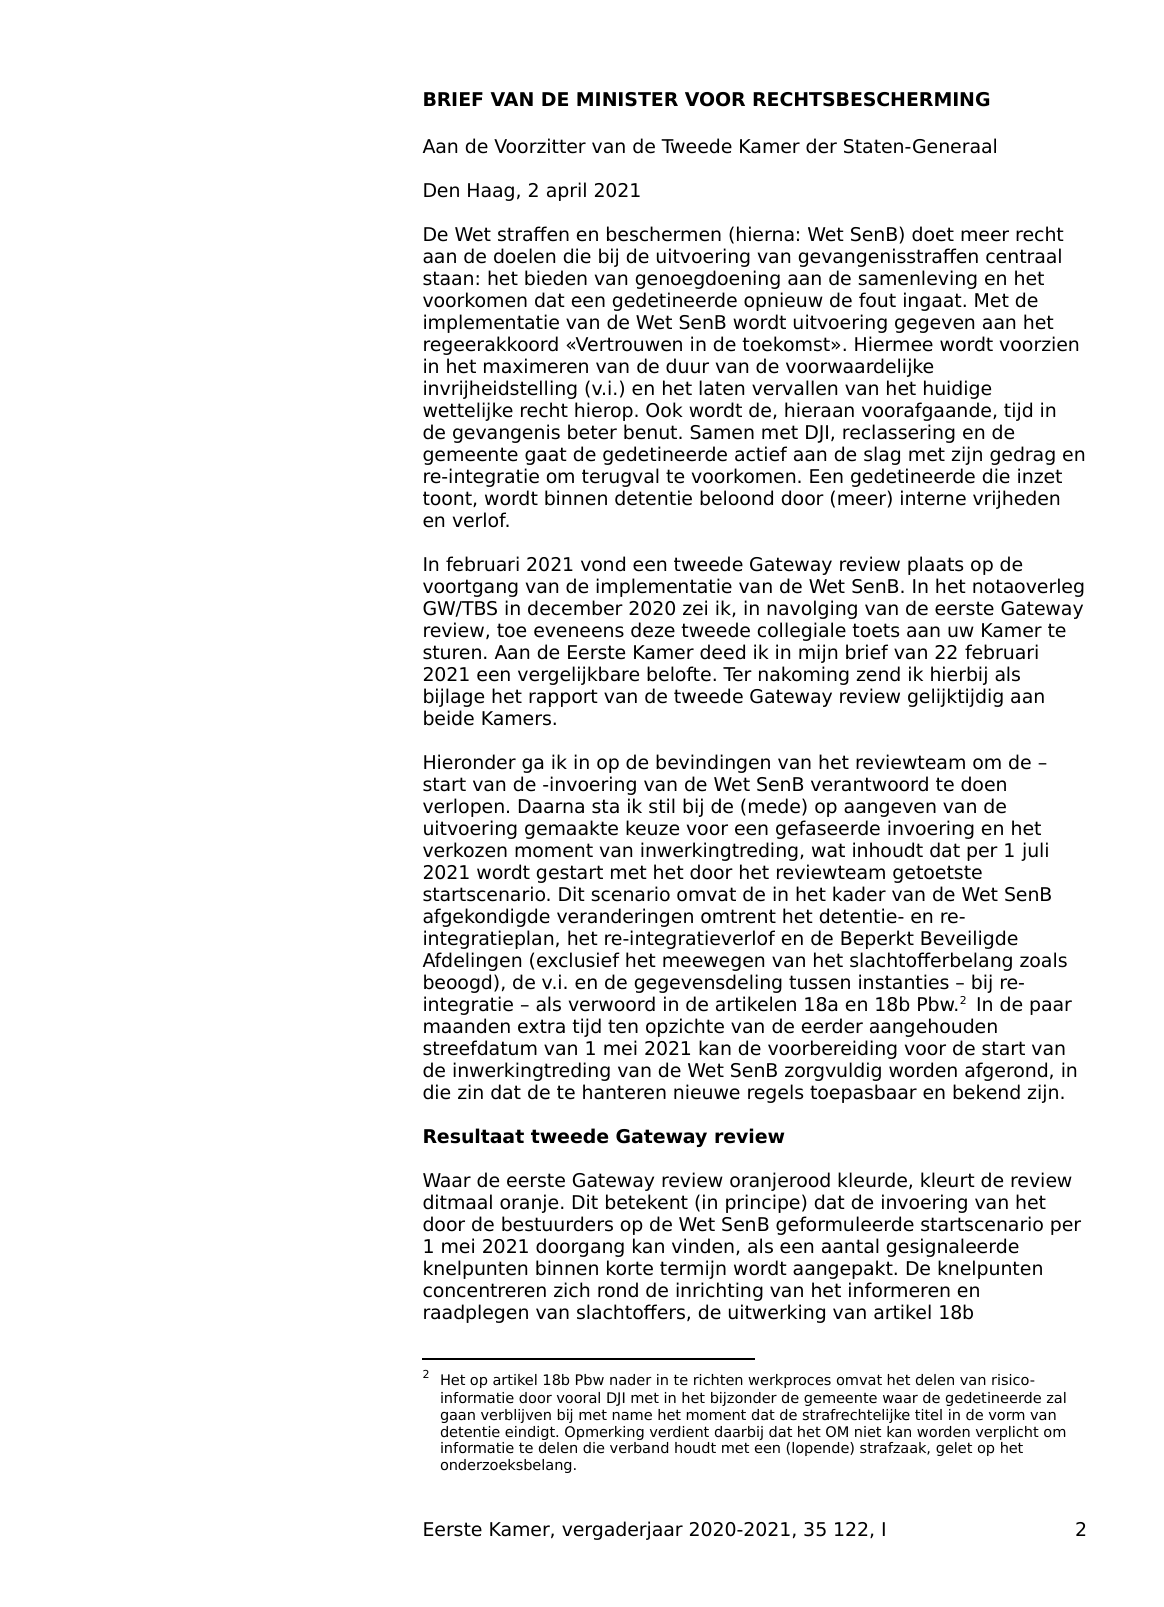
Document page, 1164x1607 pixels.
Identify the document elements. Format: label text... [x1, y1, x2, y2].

text Waar de eerste Gateway review oranjerood kleurde, kleurt de review ditmaal oranje. Dit betekent (in principe) dat de invoering van het door de bestuurders op de Wet SenB geformuleerde startscenario per 1 mei 2021 doorgang kan vinden, als een aantal gesignaleerde knelpunten binnen korte termijn wordt aangepakt. De knelpunten concentreren zich rond de inrichting van het informeren en raadplegen van slachtoffers, de uitwerking van artikel 18b [422, 1170, 1087, 1324]
text In februari 2021 vond een tweede Gateway review plaats op de voortgang van de implementatie van de Wet SenB. In het notaoverleg GW/TBS in december 2020 zei ik, in navolging van de eerste Gateway review, toe eveneens deze tweede collegiale toets aan uw Kamer te sturen. Aan de Eerste Kamer deed ik in mijn brief van 22 februari 2021 een vergelijkbare belofte. Ter nakoming zend ik hierbij als bijlage het rapport van de tweede Gateway review gelijktijdig aan beide Kamers. [422, 554, 1087, 730]
text Het op artikel 18b Pbw nader in te richten werkproces omvat het delen van risico-informatie door vooral DJI met in het bijzonder de gemeente waar de gedetineerde zal gaan verblijven bij met name het moment dat de strafrechtelijke titel in de vorm van detentie eindigt. Opmerking verdient daarbij dat het OM niet kan worden verplicht om informatie te delen die verband houdt met een (lopende) strafzaak, gelet op het onderzoeksbelang. [422, 1368, 1087, 1474]
text Den Haag, 2 april 2021 [422, 180, 1087, 202]
subtitle Resultaat tweede Gateway review [422, 1126, 1087, 1148]
subtitle BRIEF VAN DE MINISTER VOOR RECHTSBESCHERMING [422, 89, 1087, 111]
text De Wet straffen en beschermen (hierna: Wet SenB) doet meer recht aan de doelen die bij de uitvoering van gevangenisstraffen centraal staan: het bieden van genoegdoening aan de samenleving en het voorkomen dat een gedetineerde opnieuw de fout ingaat. Met de implementatie van de Wet SenB wordt uitvoering gegeven aan het regeerakkoord «Vertrouwen in de toekomst». Hiermee wordt voorzien in het maximeren van de duur van de voorwaardelijke invrijheidstelling (v.i.) en het laten vervallen van het huidige wettelijke recht hierop. Ook wordt de, hieraan voorafgaande, tijd in de gevangenis beter benut. Samen met DJI, reclassering en de gemeente gaat de gedetineerde actief aan de slag met zijn gedrag en re-integratie om terugval te voorkomen. Een gedetineerde die inzet toont, wordt binnen detentie beloond door (meer) interne vrijheden en verlof. [422, 224, 1087, 532]
text Aan de Voorzitter van de Tweede Kamer der Staten-Generaal [422, 136, 1087, 158]
text Hieronder ga ik in op de bevindingen van het reviewteam om de – start van de -invoering van de Wet SenB verantwoord te doen verlopen. Daarna sta ik stil bij de (mede) op aangeven van de uitvoering gemaakte keuze voor een gefaseerde invoering en het verkozen moment van inwerkingtreding, wat inhoudt dat per 1 juli 2021 wordt gestart met het door het reviewteam getoetste startscenario. Dit scenario omvat de in het kader van de Wet SenB afgekondigde veranderingen omtrent het detentie- en re-integratieplan, het re-integratieverlof en de Beperkt Beveiligde Afdelingen (exclusief het meewegen van het slachtofferbelang zoals beoogd), de v.i. en de gegevensdeling tussen instanties – bij re-integratie – als verwoord in de artikelen 18a en 18b Pbw. In de paar maanden extra tijd ten opzichte van de eerder aangehouden streefdatum van 1 mei 2021 kan de voorbereiding voor de start van de inwerkingtreding van de Wet SenB zorgvuldig worden afgerond, in die zin dat de te hanteren nieuwe regels toepasbaar en bekend zijn. [422, 752, 1087, 1104]
